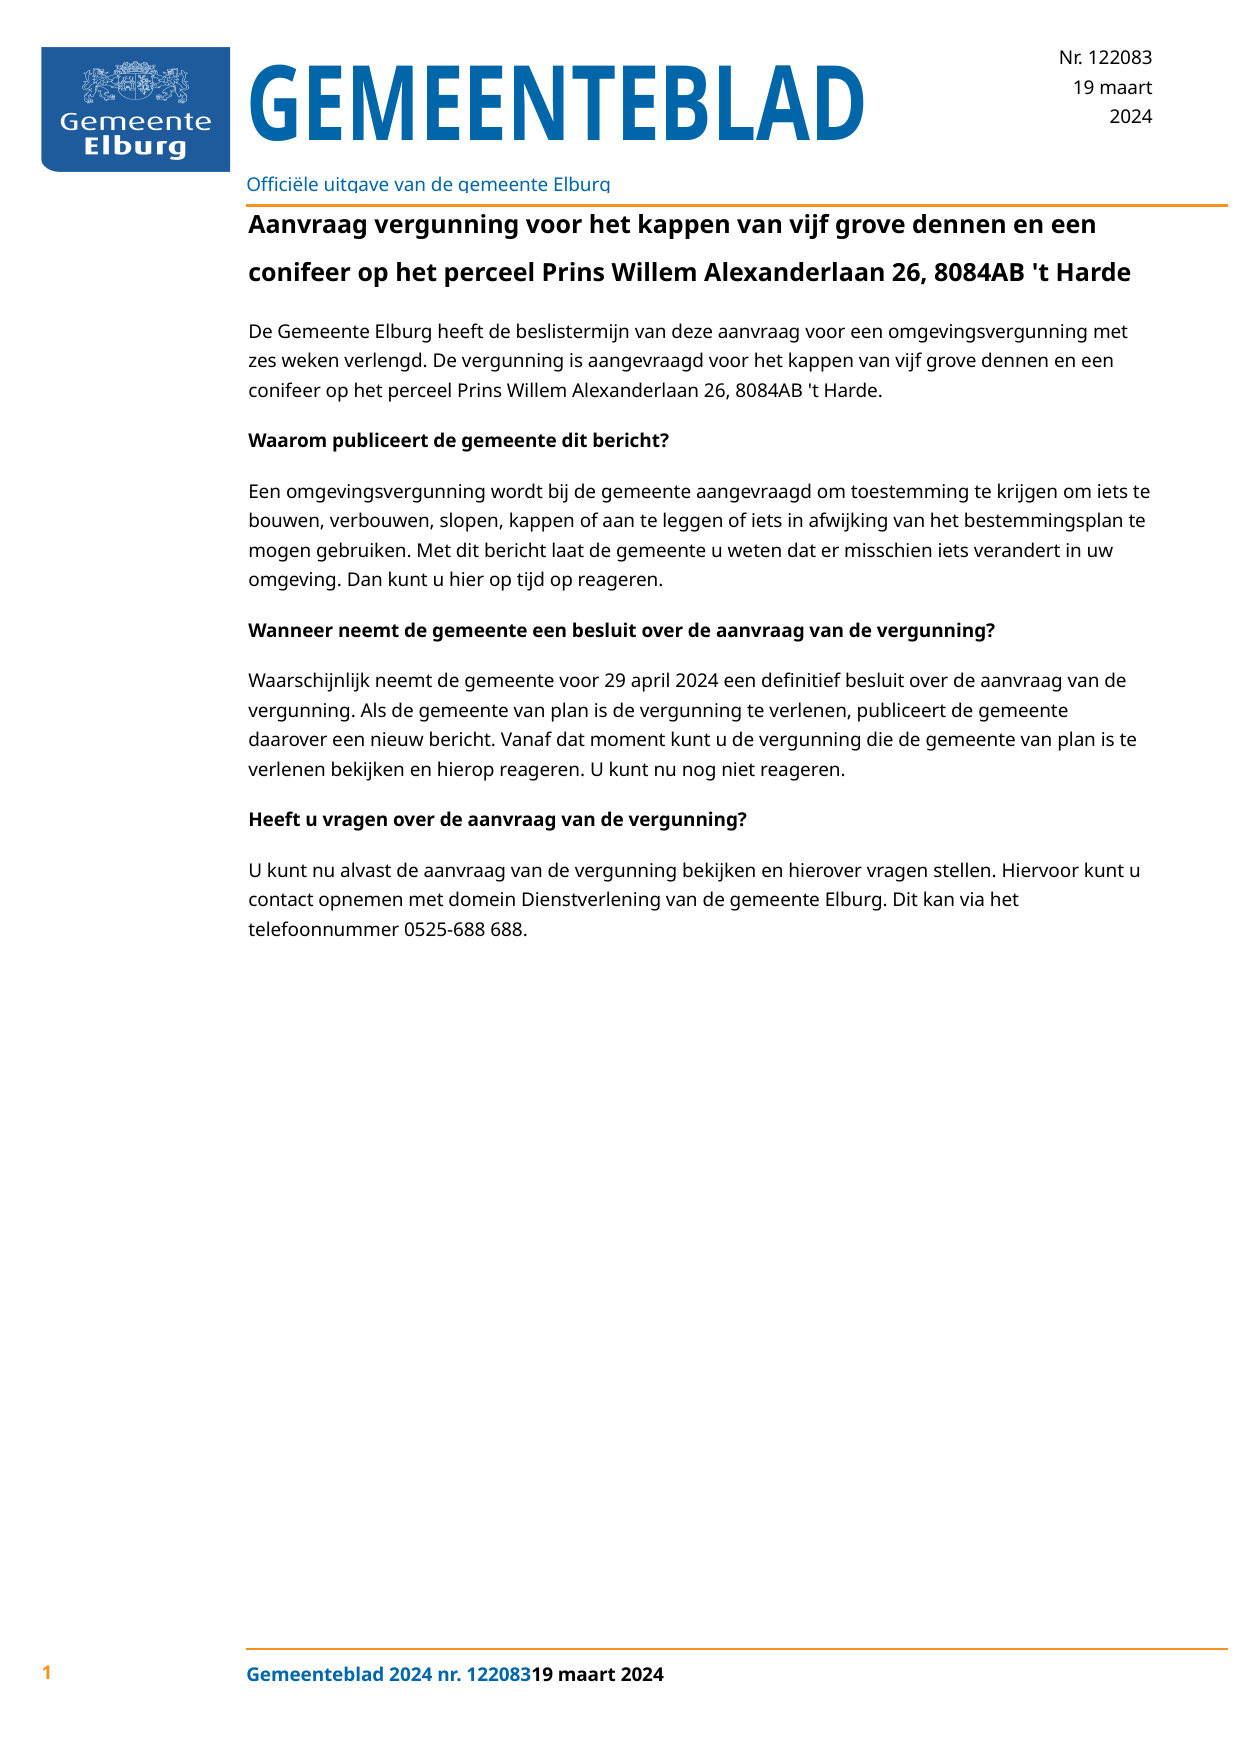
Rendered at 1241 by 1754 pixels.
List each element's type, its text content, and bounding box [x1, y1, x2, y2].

text Wanneer neemt de gemeente een besluit over de aanvraag van de vergunning? [248, 617, 1152, 643]
text Aanvraag vergunning voor het kappen van vijf grove dennen en een conifeer op het perceel Prins Willem Alexanderlaan 26, 8084AB 't Harde [248, 207, 1152, 288]
text De Gemeente Elburg heeft de beslistermijn van deze aanvraag voor een omgevingsvergunning met zes weken verlengd. De vergunning is aangevraagd voor het kappen van vijf grove dennen en een conifeer op het perceel Prins Willem Alexanderlaan 26, 8084AB 't Harde. [248, 318, 1152, 403]
picture [41, 47, 231, 172]
text U kunt nu alvast de aanvraag van de vergunning bekijken en hierover vragen stellen. Hiervoor kunt u contact opnemen met domein Dienstverlening van de gemeente Elburg. Dit kan via het telefoonnummer 0525-688 688. [248, 857, 1152, 942]
text Heeft u vragen over de aanvraag van de vergunning? [248, 807, 1152, 832]
text Waarom publiceert de gemeente dit bericht? [248, 427, 1152, 453]
text Een omgevingsvergunning wordt bij de gemeente aangevraagd om toestemming te krijgen om iets te bouwen, verbouwen, slopen, kappen of aan te leggen of iets in afwijking van het bestemmingsplan te mogen gebruiken. Met dit bericht laat de gemeente u weten dat er misschien iets verandert in uw omgeving. Dan kunt u hier op tijd op reageren. [248, 478, 1152, 592]
text Waarschijnlijk neemt de gemeente voor 29 april 2024 een definitief besluit over de aanvraag van de vergunning. Als de gemeente van plan is de vergunning te verlenen, publiceert de gemeente daarover een nieuw bericht. Vanaf dat moment kunt u de vergunning die de gemeente van plan is te verlenen bekijken en hierop reageren. U kunt nu nog niet reageren. [248, 667, 1152, 782]
